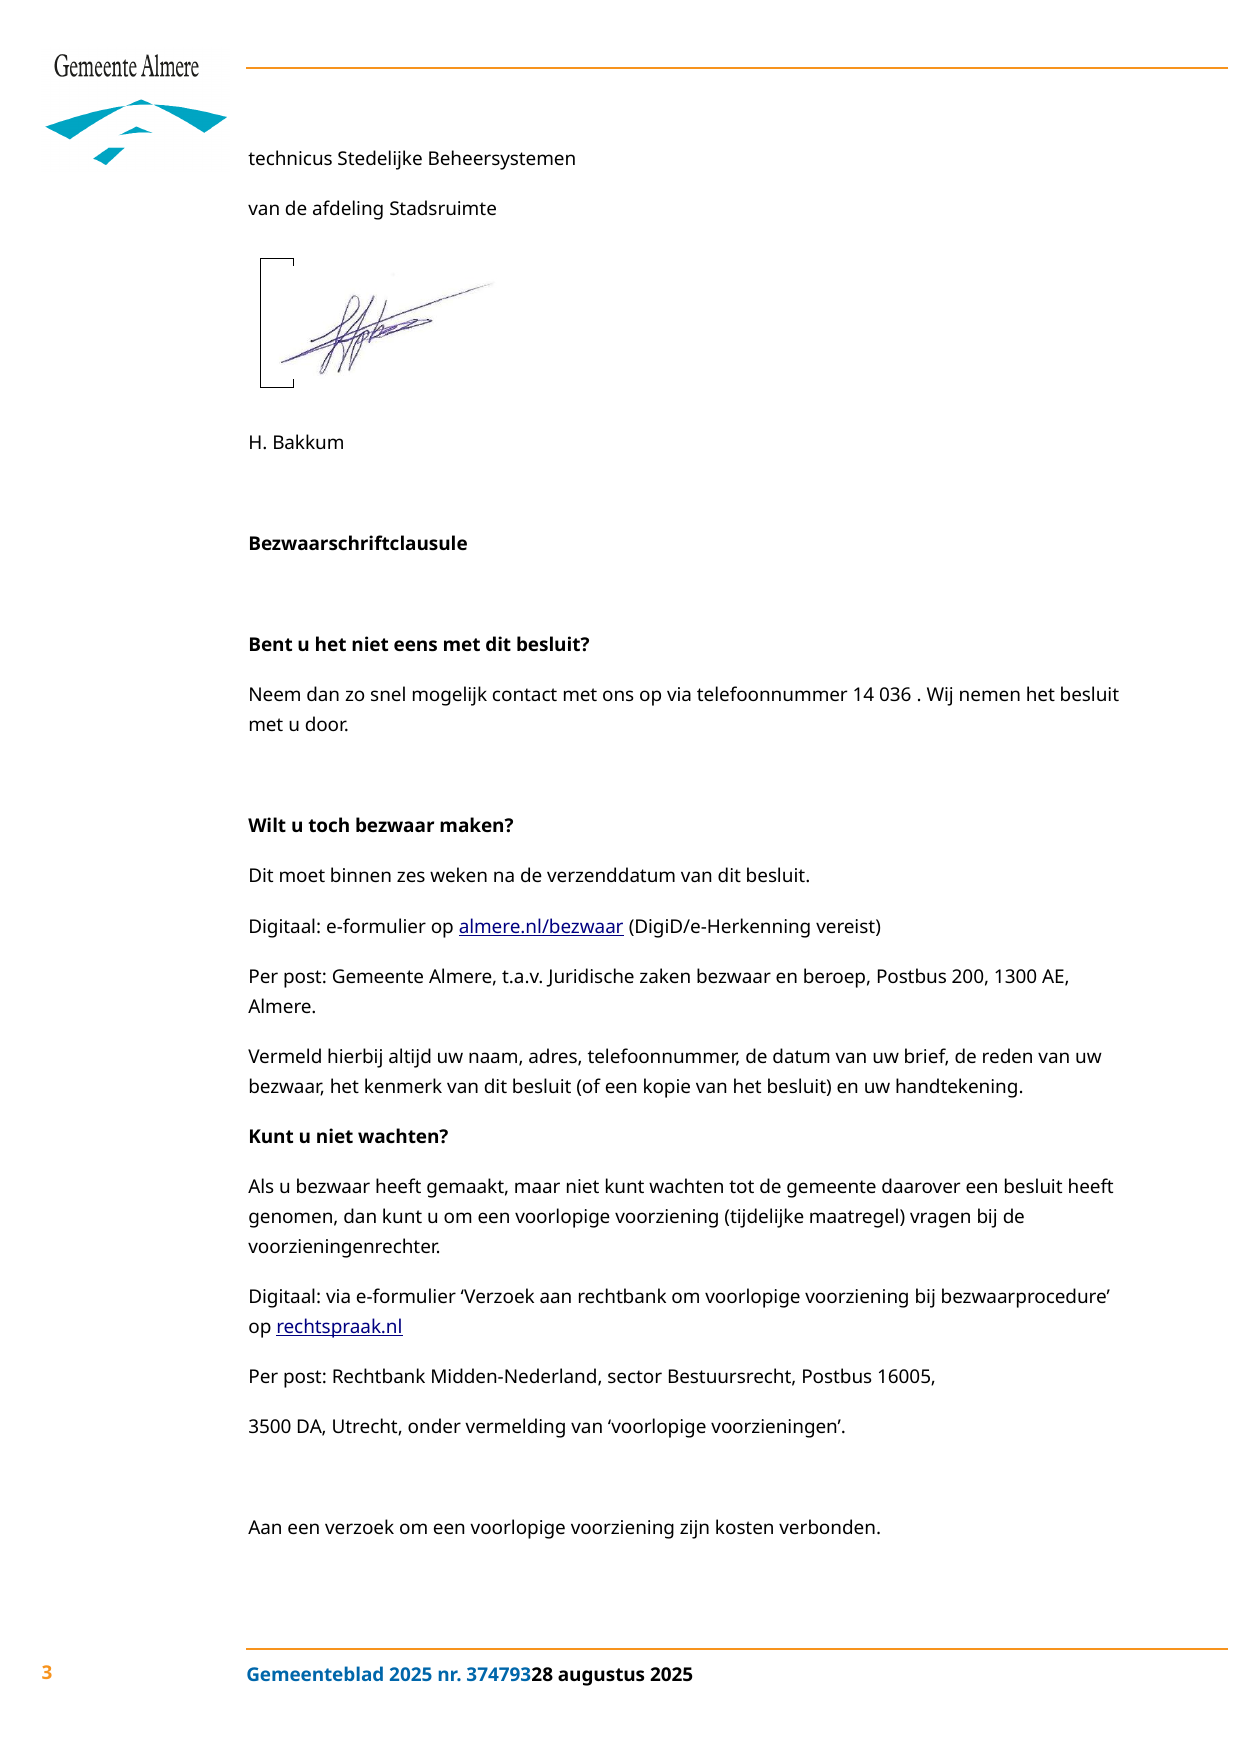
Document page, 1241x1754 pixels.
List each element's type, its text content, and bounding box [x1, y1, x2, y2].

text Per post: Gemeente Almere, t.a.v. Juridische zaken bezwaar en beroep, Postbus 200, 1300 AE, Almere. [248, 963, 1152, 1019]
text Bent u het niet eens met dit besluit? [248, 631, 1152, 657]
text Digitaal: via e-formulier ‘Verzoek aan rechtbank om voorlopige voorziening bij bezwaarprocedure’ op rechtspraak.nl [248, 1283, 1152, 1339]
text Als u bezwaar heeft gemaakt, maar niet kunt wachten tot de gemeente daarover een besluit heeft genomen, dan kunt u om een voorlopige voorziening (tijdelijke maatregel) vragen bij de voorzieningenrechter. [248, 1174, 1152, 1259]
text Neem dan zo snel mogelijk contact met ons op via telefoonnummer 14 036 . Wij nemen het besluit met u door. [248, 682, 1152, 737]
text Vermeld hierbij altijd uw naam, adres, telefoonnummer, de datum van uw brief, de reden van uw bezwaar, het kenmerk van dit besluit (of een kopie van het besluit) en uw handtekening. [248, 1043, 1152, 1099]
text technicus Stedelijke Beheersystemen [248, 145, 1152, 171]
text H. Bakkum [248, 429, 1152, 455]
picture [268, 266, 499, 379]
picture [41, 47, 231, 172]
text van de afdeling Stadsruimte [248, 196, 1152, 221]
text 3500 DA, Utrecht, onder vermelding van ‘voorlopige voorzieningen’. [248, 1414, 1152, 1439]
text Bezwaarschriftclausule [248, 530, 1152, 556]
text Aan een verzoek om een voorlopige voorziening zijn kosten verbonden. [248, 1514, 1152, 1540]
text Kunt u niet wachten? [248, 1123, 1152, 1149]
text Dit moet binnen zes weken na de verzenddatum van dit besluit. [248, 862, 1152, 888]
text Digitaal: e-formulier op almere.nl/bezwaar (DigiD/e-Herkenning vereist) [248, 913, 1152, 939]
text Wilt u toch bezwaar maken? [248, 812, 1152, 838]
text Per post: Rechtbank Midden-Nederland, sector Bestuursrecht, Postbus 16005, [248, 1363, 1152, 1389]
